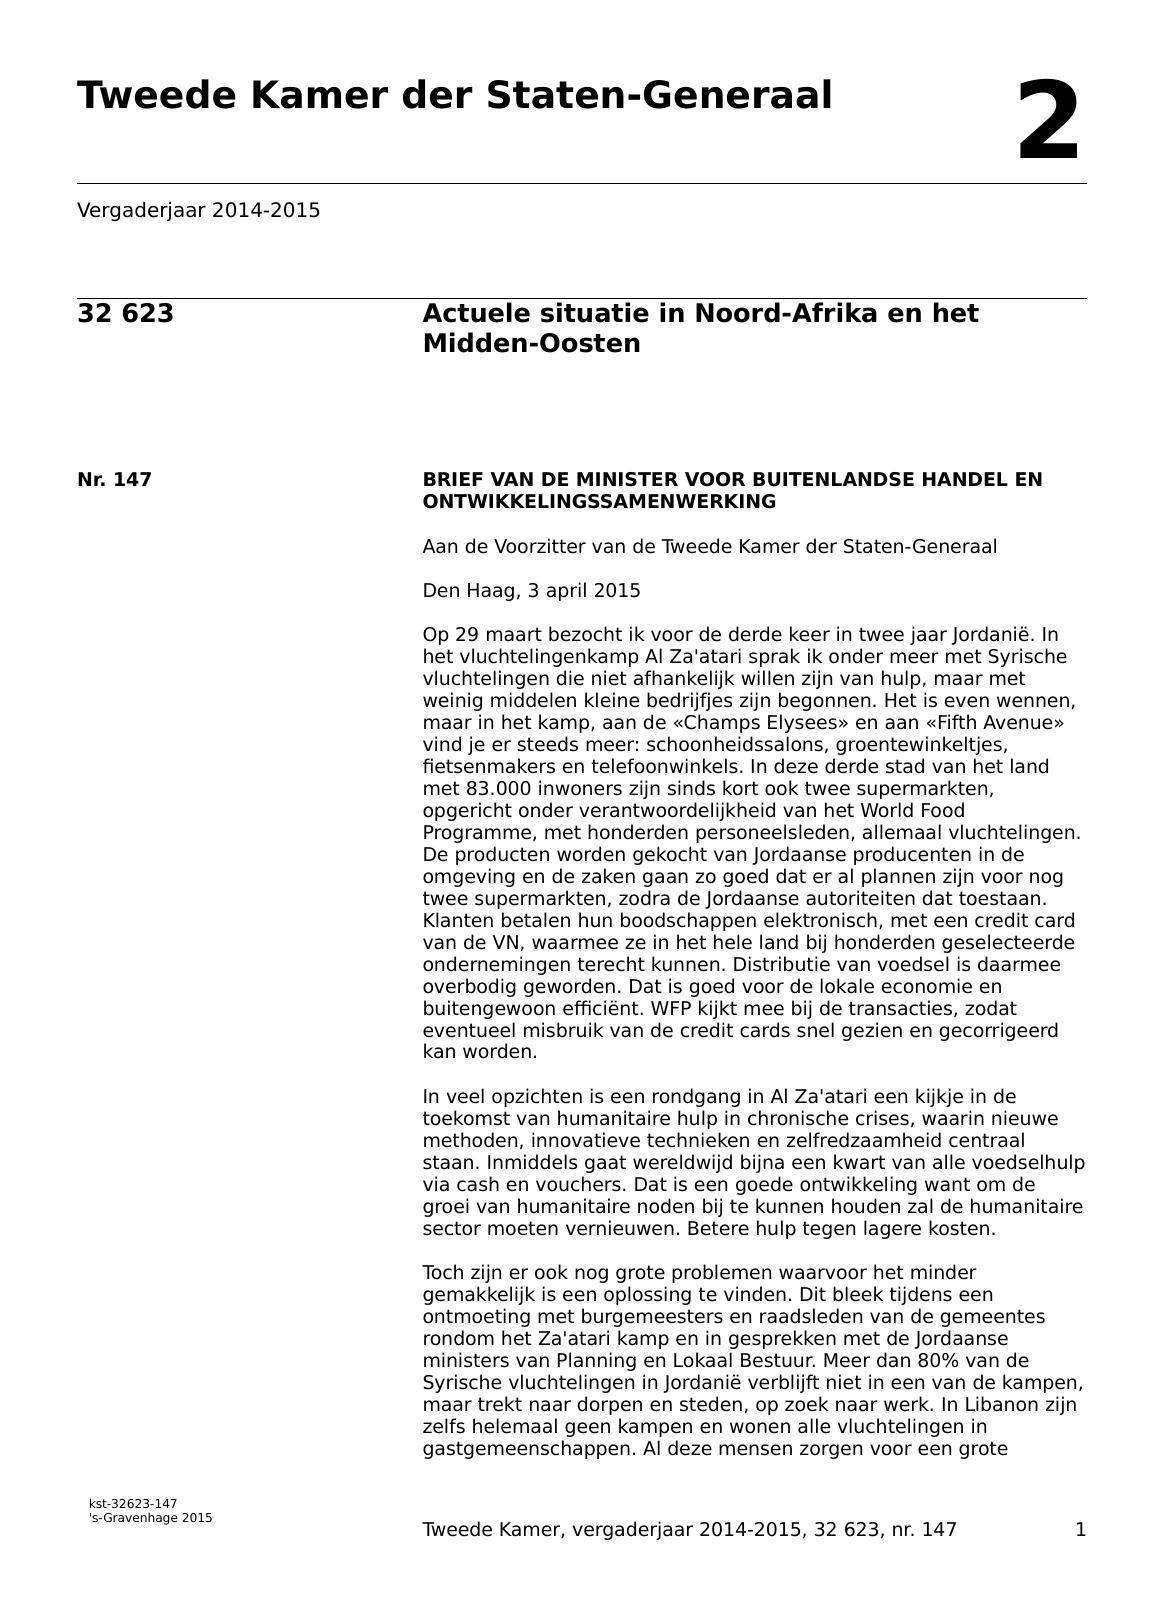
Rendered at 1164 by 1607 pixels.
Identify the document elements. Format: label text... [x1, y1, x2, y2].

subtitle Nr. 147 BRIEF VAN DE MINISTER VOOR BUITENLANDSE HANDEL EN ONTWIKKELINGSSAMENWERKING [77, 469, 1087, 513]
text Op 29 maart bezocht ik voor de derde keer in twee jaar Jordanië. In het vluchtelingenkamp Al Za'atari sprak ik onder meer met Syrische vluchtelingen die niet afhankelijk willen zijn van hulp, maar met weinig middelen kleine bedrijfjes zijn begonnen. Het is even wennen, maar in het kamp, aan de «Champs Elysees» en aan «Fifth Avenue» vind je er steeds meer: schoonheidssalons, groentewinkeltjes, fietsenmakers en telefoonwinkels. In deze derde stad van het land met 83.000 inwoners zijn sinds kort ook twee supermarkten, opgericht onder verantwoordelijkheid van het World Food Programme, met honderden personeelsleden, allemaal vluchtelingen. De producten worden gekocht van Jordaanse producenten in de omgeving en de zaken gaan zo goed dat er al plannen zijn voor nog twee supermarkten, zodra de Jordaanse autoriteiten dat toestaan. Klanten betalen hun boodschappen elektronisch, met een credit card van de VN, waarmee ze in het hele land bij honderden geselecteerde ondernemingen terecht kunnen. Distributie van voedsel is daarmee overbodig geworden. Dat is goed voor de lokale economie en buitengewoon efficiënt. WFP kijkt mee bij de transacties, zodat eventueel misbruik van de credit cards snel gezien en gecorrigeerd kan worden. [422, 624, 1087, 1063]
text Aan de Voorzitter van de Tweede Kamer der Staten-Generaal [422, 536, 1087, 557]
text Toch zijn er ook nog grote problemen waarvoor het minder gemakkelijk is een oplossing te vinden. Dit bleek tijdens een ontmoeting met burgemeesters en raadsleden van de gemeentes rondom het Za'atari kamp en in gesprekken met de Jordaanse ministers van Planning en Lokaal Bestuur. Meer dan 80% van de Syrische vluchtelingen in Jordanië verblijft niet in een van de kampen, maar trekt naar dorpen en steden, op zoek naar werk. In Libanon zijn zelfs helemaal geen kampen en wonen alle vluchtelingen in gastgemeenschappen. Al deze mensen zorgen voor een grote [422, 1262, 1087, 1459]
table_header 2 [886, 59, 1087, 183]
subtitle 32 623 Actuele situatie in Noord-Afrika en het Midden-Oosten [77, 299, 1087, 358]
text 's-Gravenhage 2015 [88, 1511, 323, 1525]
text In veel opzichten is een rondgang in Al Za'atari een kijkje in de toekomst van humanitaire hulp in chronische crises, waarin nieuwe methoden, innovatieve technieken en zelfredzaamheid centraal staan. Inmiddels gaat wereldwijd bijna een kwart van alle voedselhulp via cash en vouchers. Dat is een goede ontwikkeling want om de groei van humanitaire noden bij te kunnen houden zal de humanitaire sector moeten vernieuwen. Betere hulp tegen lagere kosten. [422, 1086, 1087, 1239]
table_header Tweede Kamer der Staten-Generaal [77, 59, 886, 183]
table_cell Vergaderjaar 2014-2015 [77, 184, 1087, 298]
text Den Haag, 3 april 2015 [422, 580, 1087, 602]
text kst-32623-147 [88, 1497, 323, 1511]
